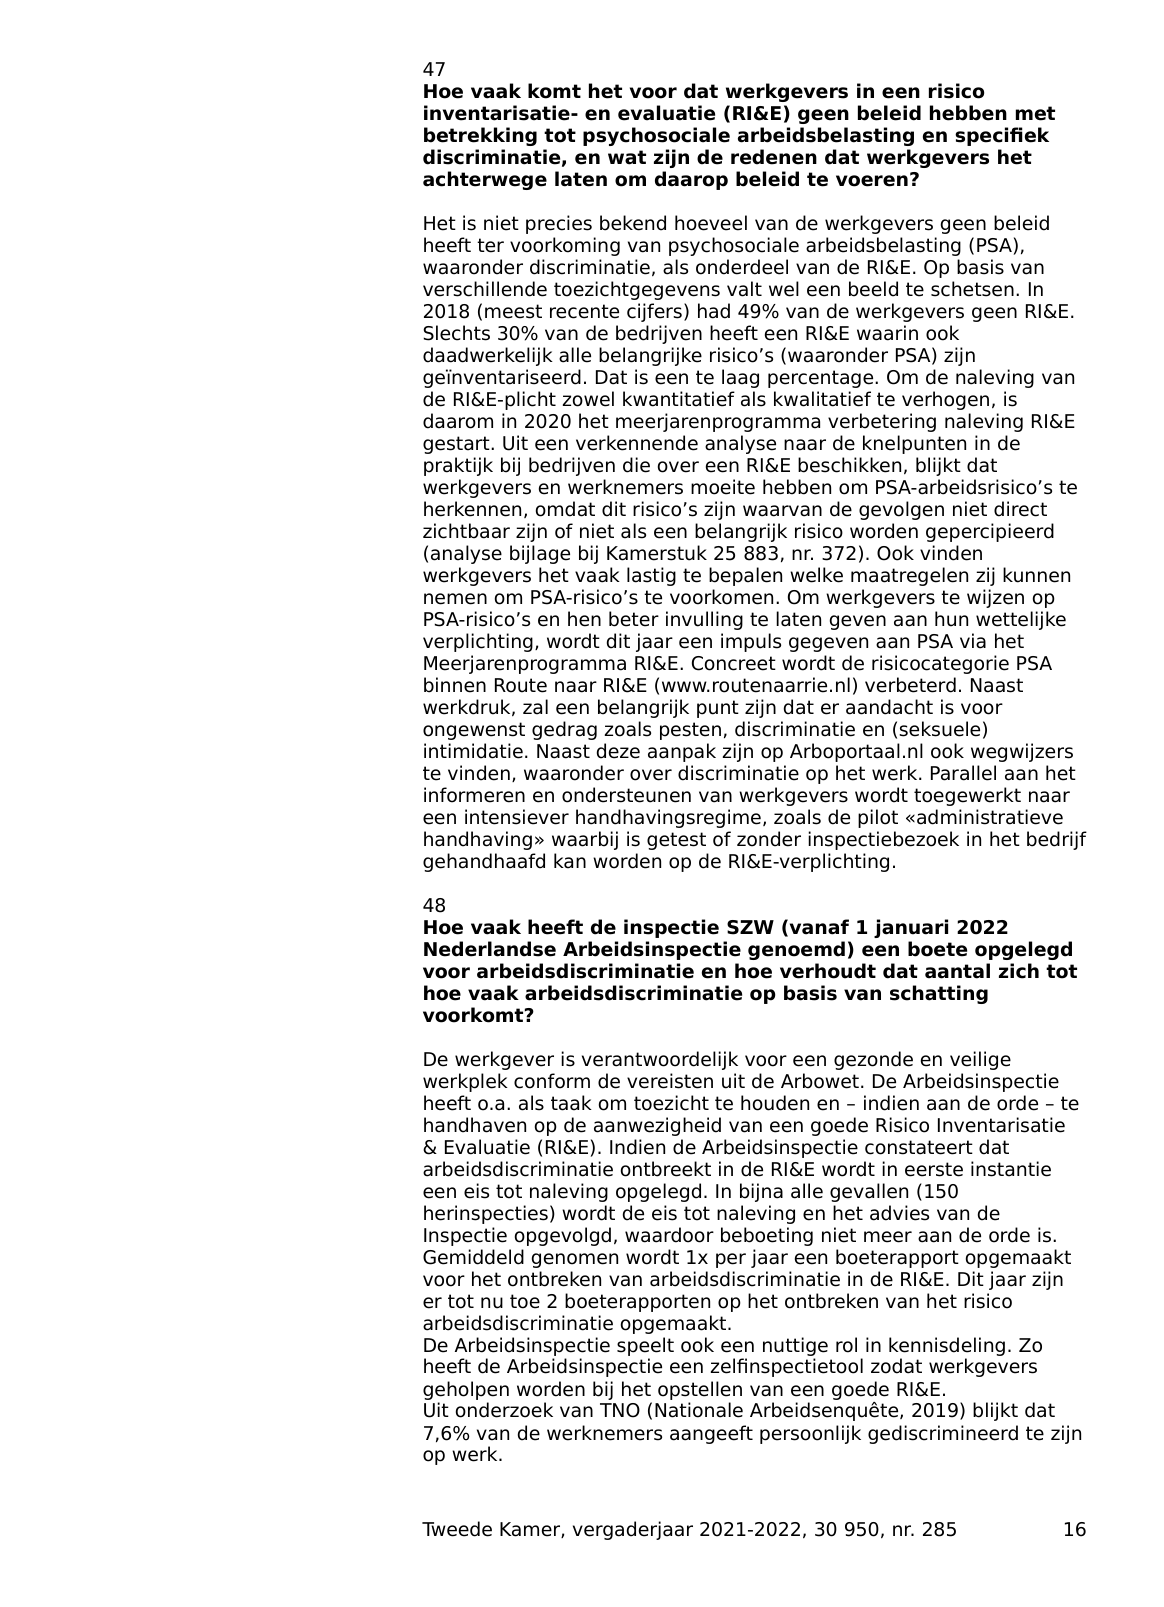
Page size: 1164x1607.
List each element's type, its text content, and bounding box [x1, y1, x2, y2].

text Hoe vaak heeft de inspectie SZW (vanaf 1 januari 2022 Nederlandse Arbeidsinspectie genoemd) een boete opgelegd voor arbeidsdiscriminatie en hoe verhoudt dat aantal zich tot hoe vaak arbeidsdiscriminatie op basis van schatting voorkomt? [422, 917, 1087, 1027]
text 48 [422, 895, 1087, 917]
text De werkgever is verantwoordelijk voor een gezonde en veilige werkplek conform de vereisten uit de Arbowet. De Arbeidsinspectie heeft o.a. als taak om toezicht te houden en – indien aan de orde – te handhaven op de aanwezigheid van een goede Risico Inventarisatie & Evaluatie (RI&E). Indien de Arbeidsinspectie constateert dat arbeidsdiscriminatie ontbreekt in de RI&E wordt in eerste instantie een eis tot naleving opgelegd. In bijna alle gevallen (150 herinspecties) wordt de eis tot naleving en het advies van de Inspectie opgevolgd, waardoor beboeting niet meer aan de orde is. Gemiddeld genomen wordt 1x per jaar een boeterapport opgemaakt voor het ontbreken van arbeidsdiscriminatie in de RI&E. Dit jaar zijn er tot nu toe 2 boeterapporten op het ontbreken van het risico arbeidsdiscriminatie opgemaakt. [422, 1049, 1087, 1334]
text Uit onderzoek van TNO (Nationale Arbeidsenquête, 2019) blijkt dat 7,6% van de werknemers aangeeft persoonlijk gediscrimineerd te zijn op werk. [422, 1400, 1087, 1466]
text 47 [422, 59, 1087, 81]
text De Arbeidsinspectie speelt ook een nuttige rol in kennisdeling. Zo heeft de Arbeidsinspectie een zelfinspectietool zodat werkgevers geholpen worden bij het opstellen van een goede RI&E. [422, 1334, 1087, 1400]
text Het is niet precies bekend hoeveel van de werkgevers geen beleid heeft ter voorkoming van psychosociale arbeidsbelasting (PSA), waaronder discriminatie, als onderdeel van de RI&E. Op basis van verschillende toezichtgegevens valt wel een beeld te schetsen. In 2018 (meest recente cijfers) had 49% van de werkgevers geen RI&E. Slechts 30% van de bedrijven heeft een RI&E waarin ook daadwerkelijk alle belangrijke risico’s (waaronder PSA) zijn geïnventariseerd. Dat is een te laag percentage. Om de naleving van de RI&E-plicht zowel kwantitatief als kwalitatief te verhogen, is daarom in 2020 het meerjarenprogramma verbetering naleving RI&E gestart. Uit een verkennende analyse naar de knelpunten in de praktijk bij bedrijven die over een RI&E beschikken, blijkt dat werkgevers en werknemers moeite hebben om PSA-arbeidsrisico’s te herkennen, omdat dit risico’s zijn waarvan de gevolgen niet direct zichtbaar zijn of niet als een belangrijk risico worden gepercipieerd (analyse bijlage bij Kamerstuk 25 883, nr. 372). Ook vinden werkgevers het vaak lastig te bepalen welke maatregelen zij kunnen nemen om PSA-risico’s te voorkomen. Om werkgevers te wijzen op PSA-risico’s en hen beter invulling te laten geven aan hun wettelijke verplichting, wordt dit jaar een impuls gegeven aan PSA via het Meerjarenprogramma RI&E. Concreet wordt de risicocategorie PSA binnen Route naar RI&E (www.routenaarrie.nl) verbeterd. Naast werkdruk, zal een belangrijk punt zijn dat er aandacht is voor ongewenst gedrag zoals pesten, discriminatie en (seksuele) intimidatie. Naast deze aanpak zijn op Arboportaal.nl ook wegwijzers te vinden, waaronder over discriminatie op het werk. Parallel aan het informeren en ondersteunen van werkgevers wordt toegewerkt naar een intensiever handhavingsregime, zoals de pilot «administratieve handhaving» waarbij is getest of zonder inspectiebezoek in het bedrijf gehandhaafd kan worden op de RI&E-verplichting. [422, 213, 1087, 872]
text Hoe vaak komt het voor dat werkgevers in een risico inventarisatie- en evaluatie (RI&E) geen beleid hebben met betrekking tot psychosociale arbeidsbelasting en specifiek discriminatie, en wat zijn de redenen dat werkgevers het achterwege laten om daarop beleid te voeren? [422, 81, 1087, 191]
